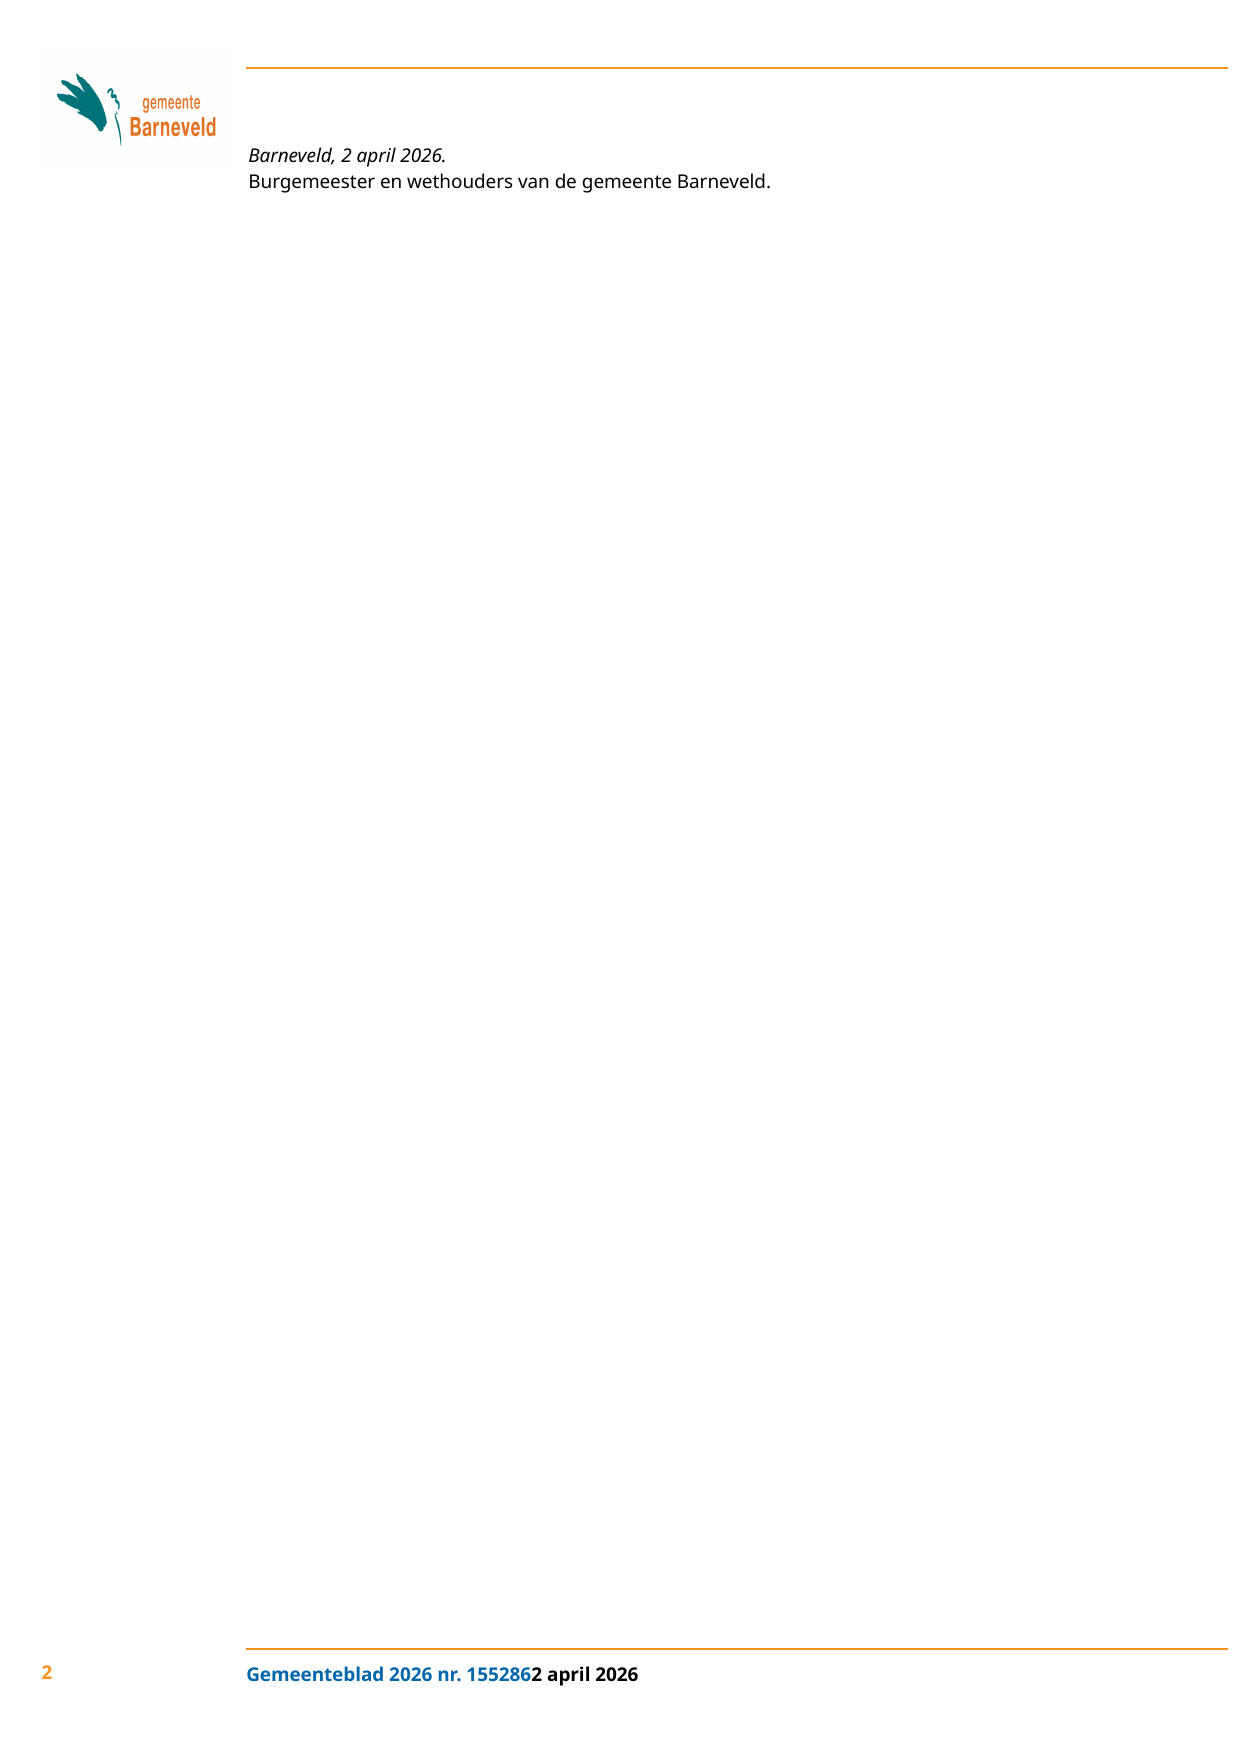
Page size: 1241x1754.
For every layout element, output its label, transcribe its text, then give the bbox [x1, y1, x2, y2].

text Burgemeester en wethouders van de gemeente Barneveld. [248, 168, 1152, 194]
text Barneveld, 2 april 2026. [248, 143, 1152, 168]
picture [41, 47, 231, 172]
